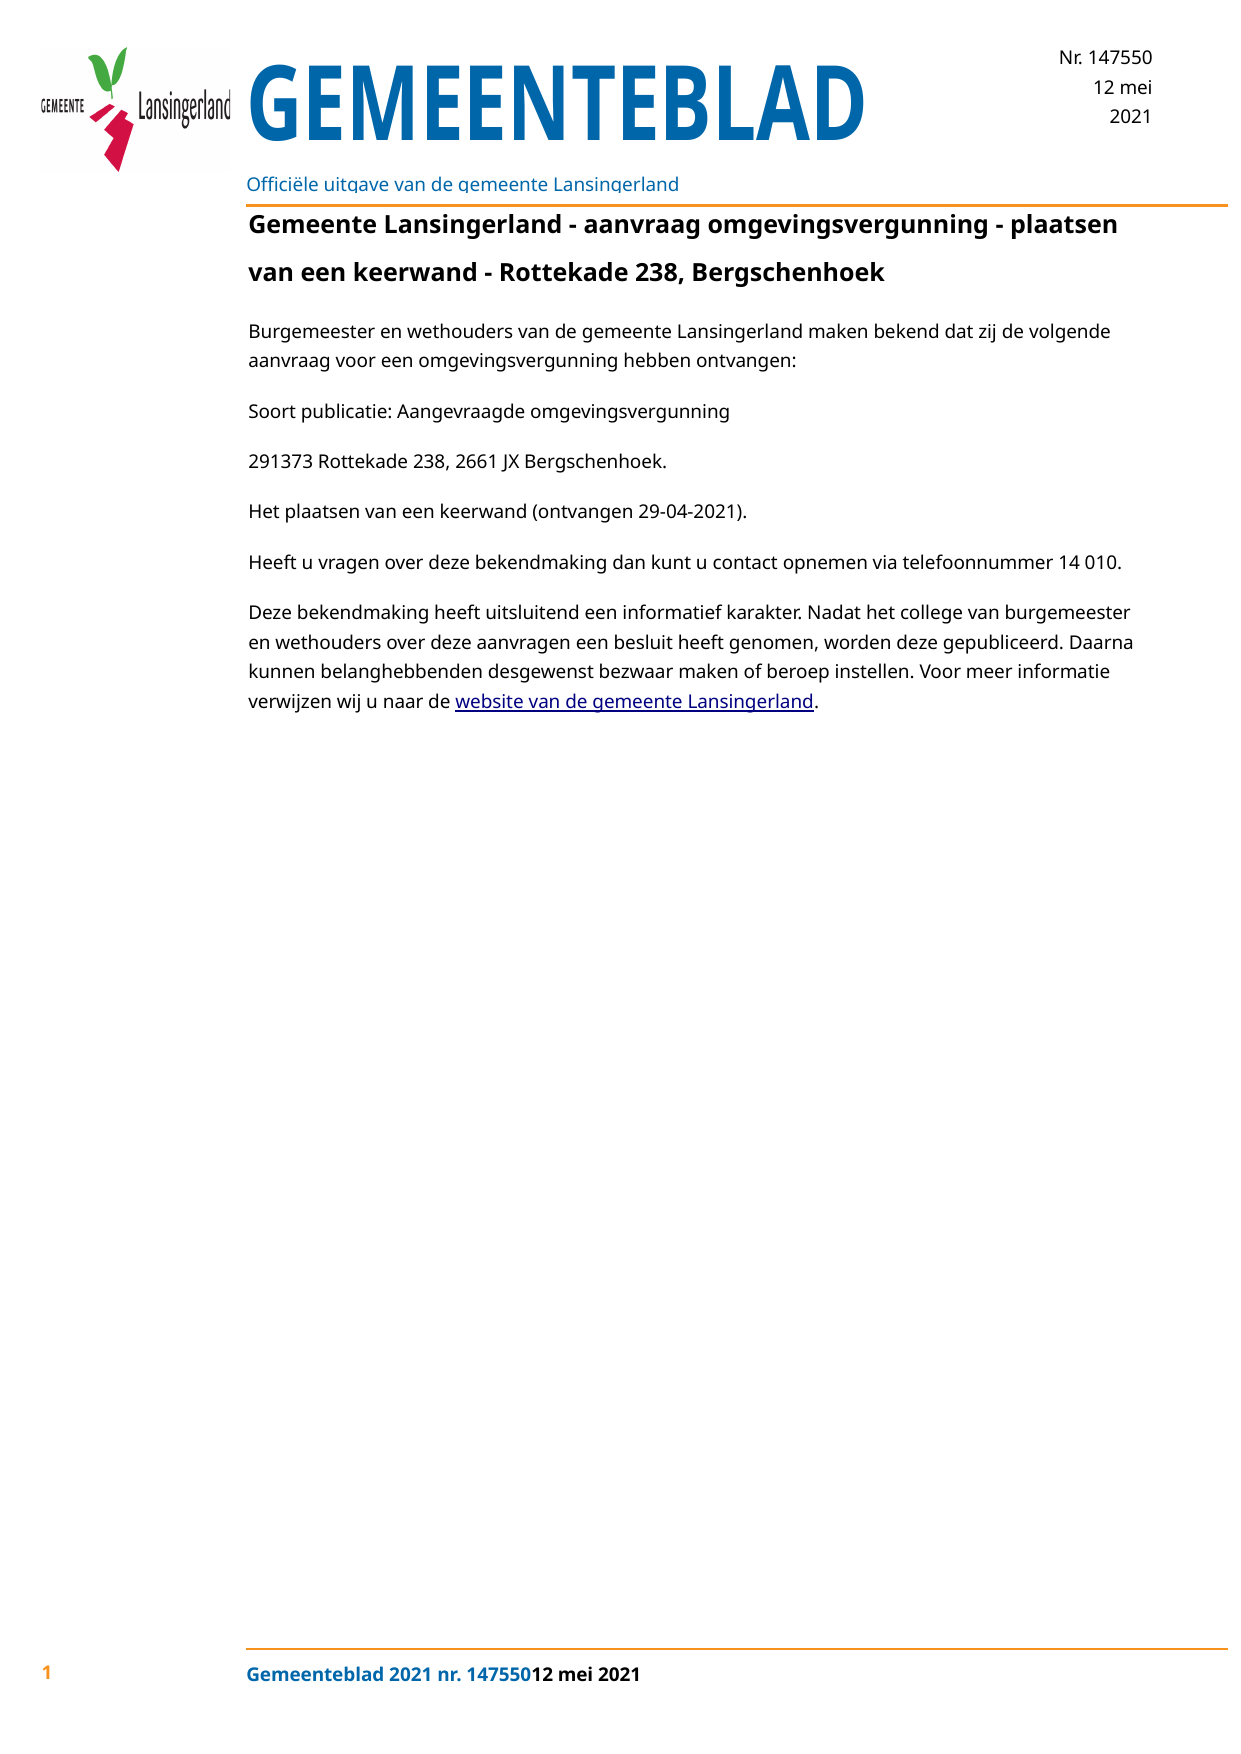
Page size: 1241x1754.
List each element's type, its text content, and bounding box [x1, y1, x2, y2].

text 291373 Rottekade 238, 2661 JX Bergschenhoek. [248, 448, 1152, 474]
text Het plaatsen van een keerwand (ontvangen 29-04-2021). [248, 499, 1152, 524]
text Deze bekendmaking heeft uitsluitend een informatief karakter. Nadat het college van burgemeester en wethouders over deze aanvragen een besluit heeft genomen, worden deze gepubliceerd. Daarna kunnen belanghebbenden desgewenst bezwaar maken of beroep instellen. Voor meer informatie verwijzen wij u naar de website van de gemeente Lansingerland. [248, 599, 1152, 714]
text Soort publicatie: Aangevraagde omgevingsvergunning [248, 398, 1152, 424]
text Burgemeester en wethouders van de gemeente Lansingerland maken bekend dat zij de volgende aanvraag voor een omgevingsvergunning hebben ontvangen: [248, 318, 1152, 373]
text Heeft u vragen over deze bekendmaking dan kunt u contact opnemen via telefoonnummer 14 010. [248, 549, 1152, 575]
text Gemeente Lansingerland - aanvraag omgevingsvergunning - plaatsen van een keerwand - Rottekade 238, Bergschenhoek [248, 207, 1152, 288]
picture [41, 47, 231, 172]
